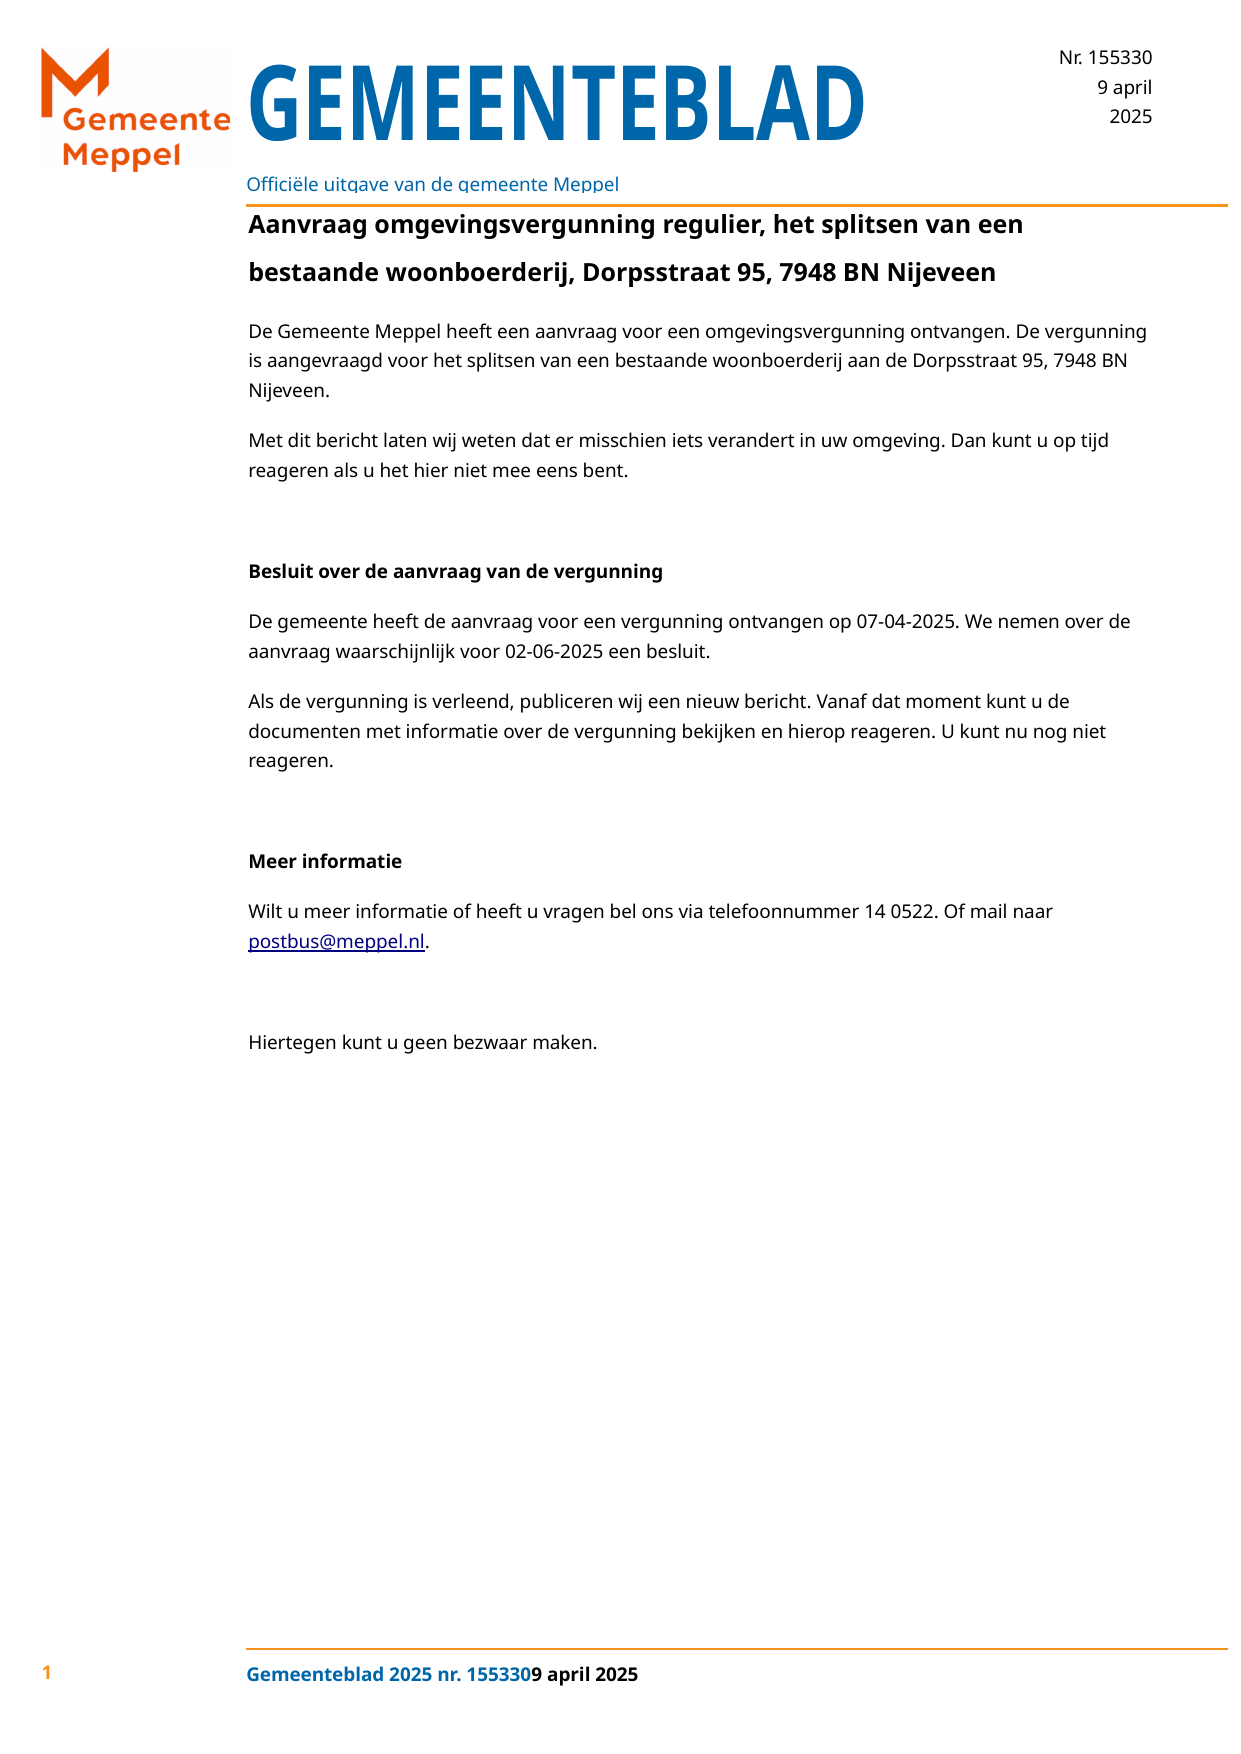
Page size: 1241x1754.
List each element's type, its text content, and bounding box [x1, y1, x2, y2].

picture [41, 47, 231, 172]
text Met dit bericht laten wij weten dat er misschien iets verandert in uw omgeving. Dan kunt u op tijd reageren als u het hier niet mee eens bent. [248, 427, 1152, 483]
text Meer informatie [248, 848, 1152, 874]
text Hiertegen kunt u geen bezwaar maken. [248, 1029, 1152, 1055]
text Als de vergunning is verleend, publiceren wij een nieuw bericht. Vanaf dat moment kunt u de documenten met informatie over de vergunning bekijken en hierop reageren. U kunt nu nog niet reageren. [248, 688, 1152, 773]
text De gemeente heeft de aanvraag voor een vergunning ontvangen op 07-04-2025. We nemen over de aanvraag waarschijnlijk voor 02-06-2025 een besluit. [248, 608, 1152, 664]
text Wilt u meer informatie of heeft u vragen bel ons via telefoonnummer 14 0522. Of mail naar postbus@meppel.nl. [248, 899, 1152, 954]
text Aanvraag omgevingsvergunning regulier, het splitsen van een bestaande woonboerderij, Dorpsstraat 95, 7948 BN Nijeveen [248, 207, 1152, 288]
text Besluit over de aanvraag van de vergunning [248, 558, 1152, 584]
text De Gemeente Meppel heeft een aanvraag voor een omgevingsvergunning ontvangen. De vergunning is aangevraagd voor het splitsen van een bestaande woonboerderij aan de Dorpsstraat 95, 7948 BN Nijeveen. [248, 318, 1152, 403]
